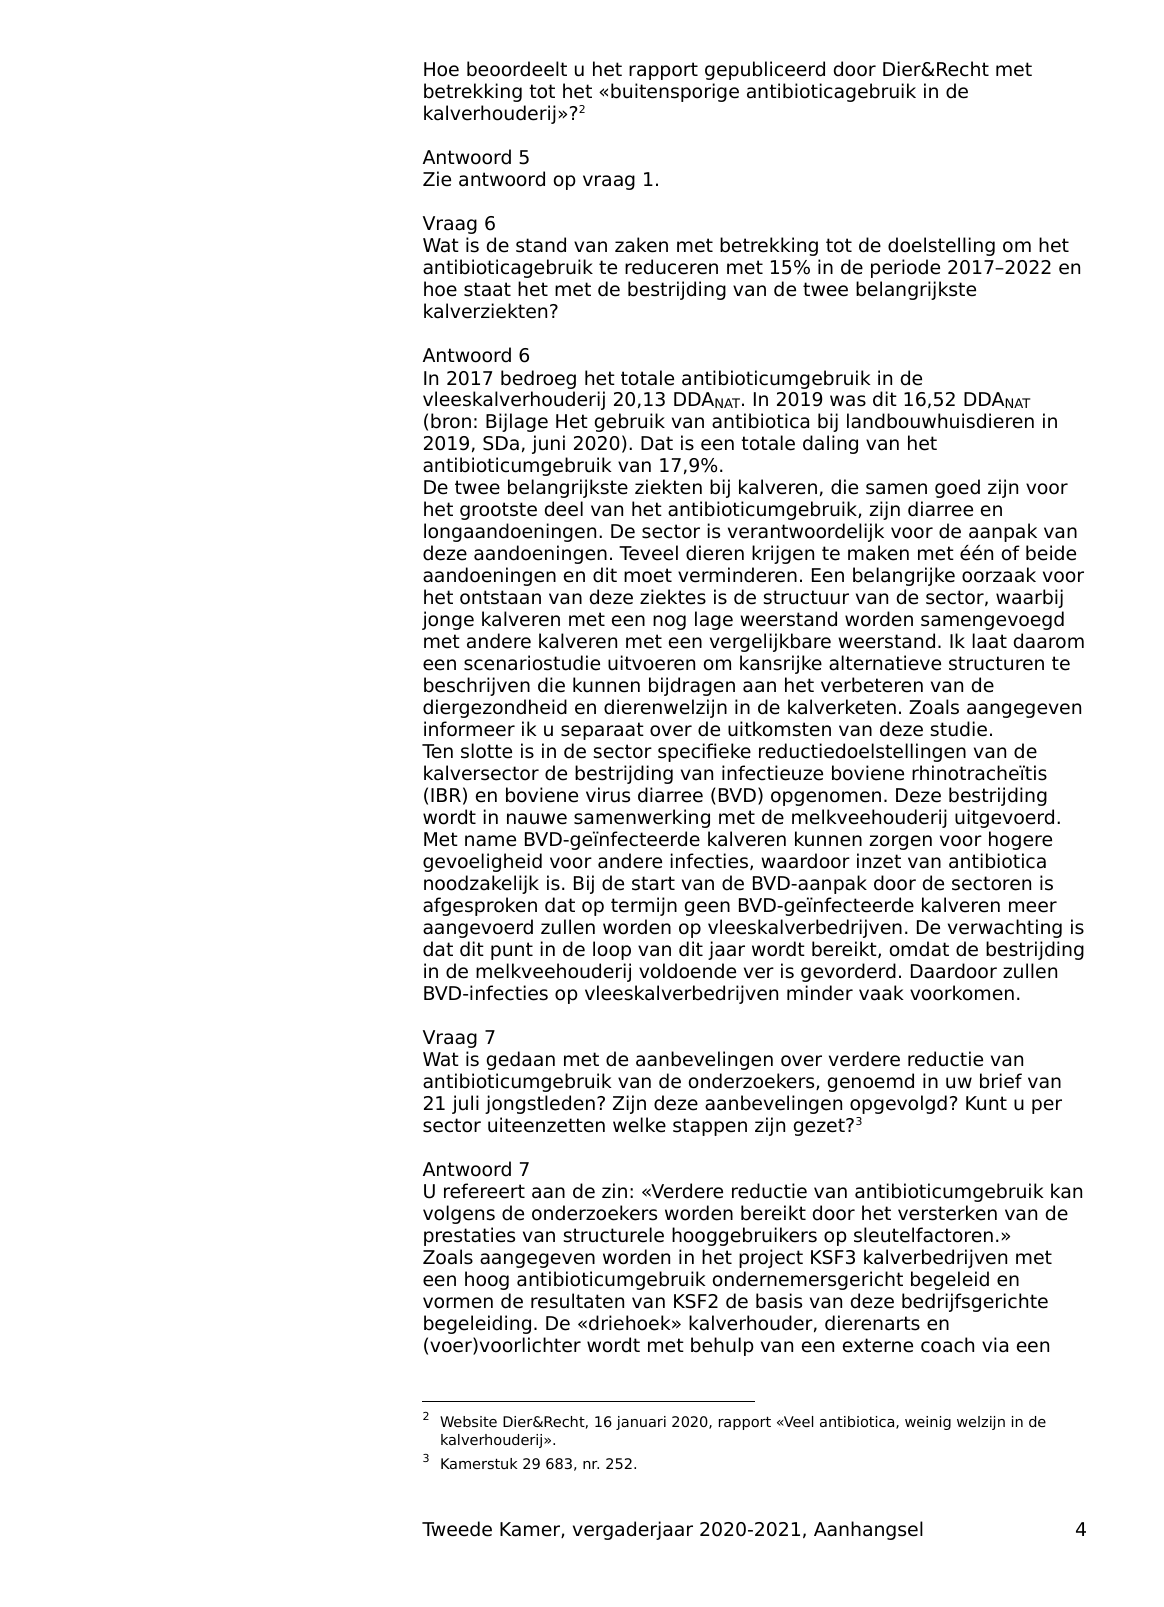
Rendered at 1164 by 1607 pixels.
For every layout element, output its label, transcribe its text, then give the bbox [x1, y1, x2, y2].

text Antwoord 5 [422, 147, 1087, 169]
text Zie antwoord op vraag 1. [422, 169, 1087, 191]
text Wat is gedaan met de aanbevelingen over verdere reductie van antibioticumgebruik van de onderzoekers, genoemd in uw brief van 21 juli jongstleden? Zijn deze aanbevelingen opgevolgd? Kunt u per sector uiteenzetten welke stappen zijn gezet? [422, 1049, 1087, 1137]
text In 2017 bedroeg het totale antibioticumgebruik in de vleeskalverhouderij 20,13 DDANAT. In 2019 was dit 16,52 DDANAT (bron: Bijlage Het gebruik van antibiotica bij landbouwhuisdieren in 2019, SDa, juni 2020). Dat is een totale daling van het antibioticumgebruik van 17,9%. [422, 367, 1087, 477]
text Kamerstuk 29 683, nr. 252. [422, 1452, 1087, 1474]
text Hoe beoordeelt u het rapport gepubliceerd door Dier&Recht met betrekking tot het «buitensporige antibioticagebruik in de kalverhouderij»? [422, 59, 1087, 125]
text Vraag 6 [422, 213, 1087, 235]
text Vraag 7 [422, 1027, 1087, 1049]
text Zoals aangegeven worden in het project KSF3 kalverbedrijven met een hoog antibioticumgebruik ondernemersgericht begeleid en vormen de resultaten van KSF2 de basis van deze bedrijfsgerichte begeleiding. De «driehoek» kalverhouder, dierenarts en (voer)voorlichter wordt met behulp van een externe coach via een [422, 1247, 1087, 1357]
text Wat is de stand van zaken met betrekking tot de doelstelling om het antibioticagebruik te reduceren met 15% in de periode 2017–2022 en hoe staat het met de bestrijding van de twee belangrijkste kalverziekten? [422, 235, 1087, 323]
text Ten slotte is in de sector specifieke reductiedoelstellingen van de kalversector de bestrijding van infectieuze boviene rhinotracheïtis (IBR) en boviene virus diarree (BVD) opgenomen. Deze bestrijding wordt in nauwe samenwerking met de melkveehouderij uitgevoerd. Met name BVD-geïnfecteerde kalveren kunnen zorgen voor hogere gevoeligheid voor andere infecties, waardoor inzet van antibiotica noodzakelijk is. Bij de start van de BVD-aanpak door de sectoren is afgesproken dat op termijn geen BVD-geïnfecteerde kalveren meer aangevoerd zullen worden op vleeskalverbedrijven. De verwachting is dat dit punt in de loop van dit jaar wordt bereikt, omdat de bestrijding in de melkveehouderij voldoende ver is gevorderd. Daardoor zullen BVD-infecties op vleeskalverbedrijven minder vaak voorkomen. [422, 741, 1087, 1005]
text U refereert aan de zin: «Verdere reductie van antibioticumgebruik kan volgens de onderzoekers worden bereikt door het versterken van de prestaties van structurele hooggebruikers op sleutelfactoren.» [422, 1181, 1087, 1247]
text De twee belangrijkste ziekten bij kalveren, die samen goed zijn voor het grootste deel van het antibioticumgebruik, zijn diarree en longaandoeningen. De sector is verantwoordelijk voor de aanpak van deze aandoeningen. Teveel dieren krijgen te maken met één of beide aandoeningen en dit moet verminderen. Een belangrijke oorzaak voor het ontstaan van deze ziektes is de structuur van de sector, waarbij jonge kalveren met een nog lage weerstand worden samengevoegd met andere kalveren met een vergelijkbare weerstand. Ik laat daarom een scenariostudie uitvoeren om kansrijke alternatieve structuren te beschrijven die kunnen bijdragen aan het verbeteren van de diergezondheid en dierenwelzijn in de kalverketen. Zoals aangegeven informeer ik u separaat over de uitkomsten van deze studie. [422, 477, 1087, 741]
text Antwoord 7 [422, 1159, 1087, 1181]
text Antwoord 6 [422, 345, 1087, 367]
text Website Dier&Recht, 16 januari 2020, rapport «Veel antibiotica, weinig welzijn in de kalverhouderij». [422, 1410, 1087, 1449]
